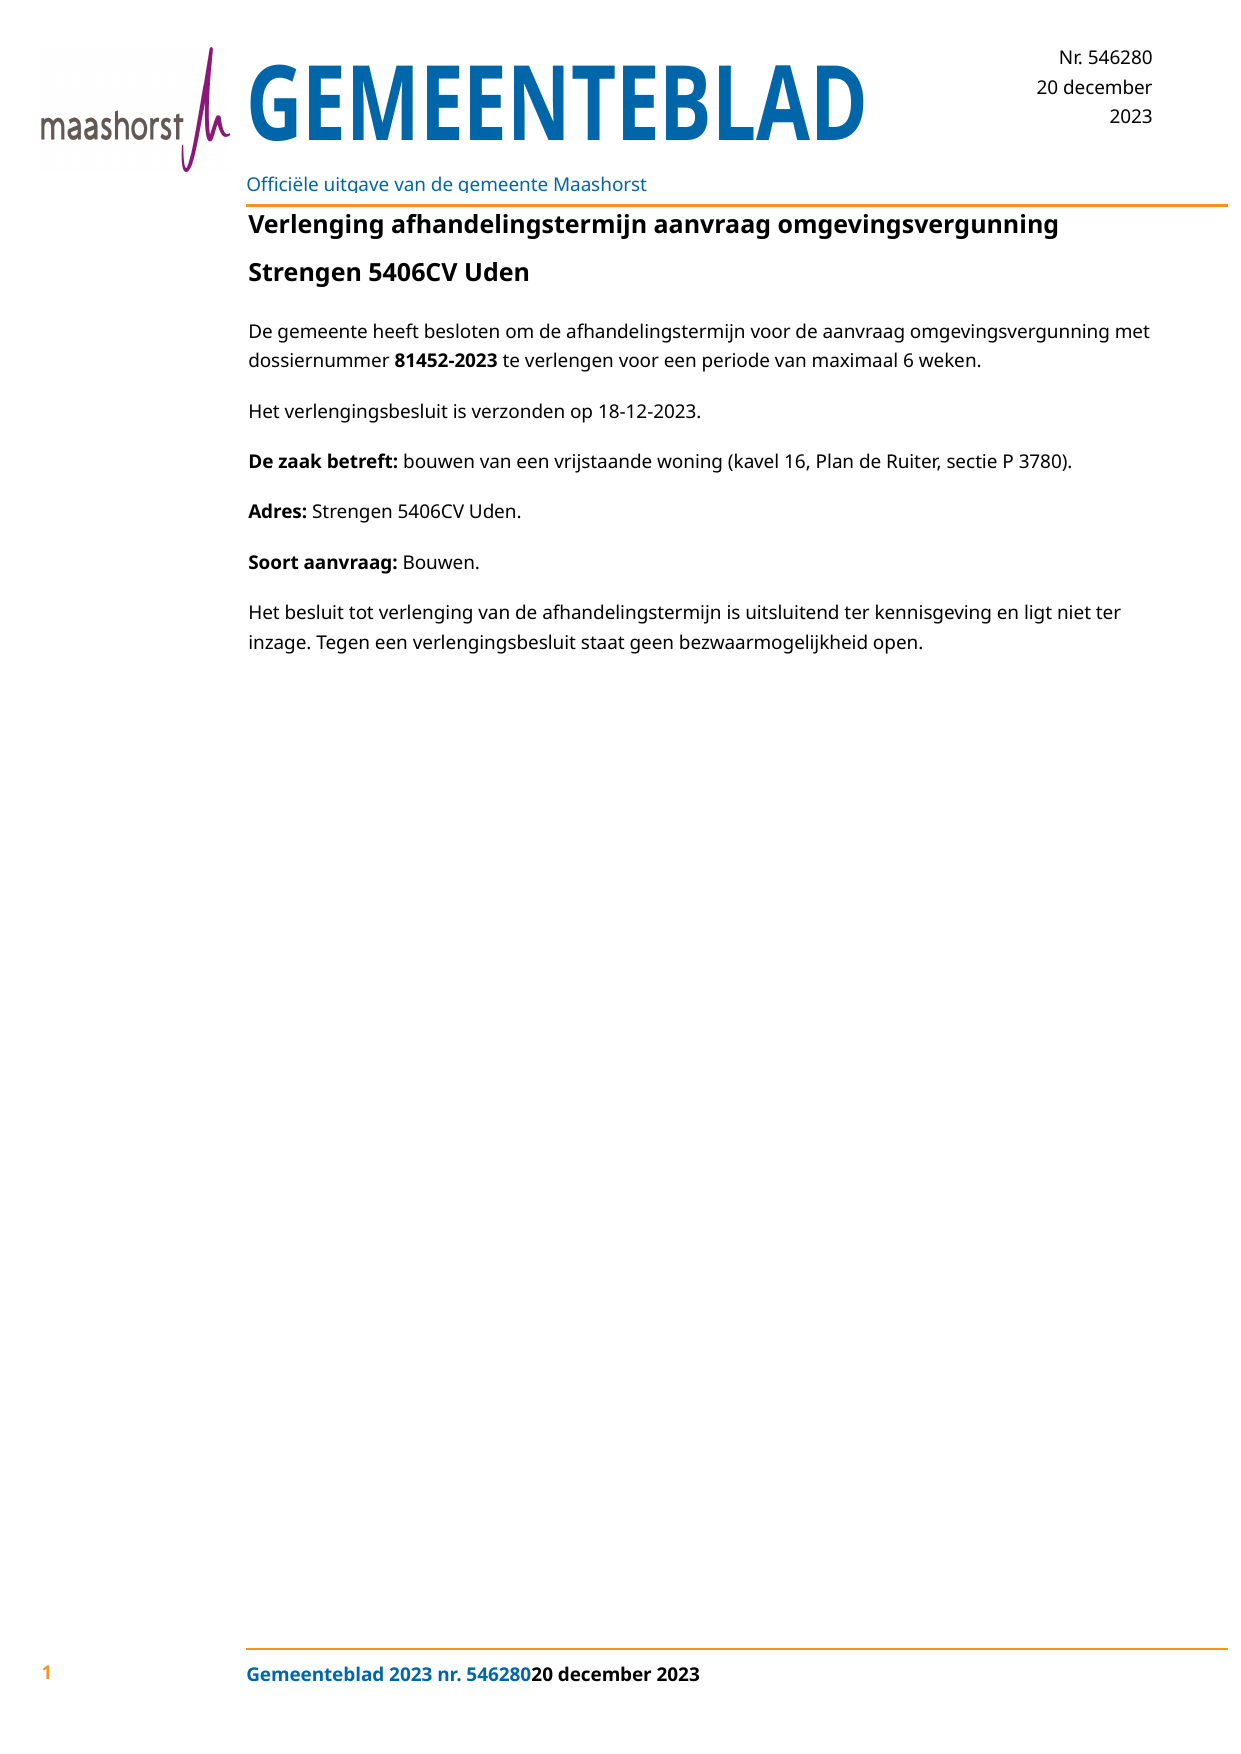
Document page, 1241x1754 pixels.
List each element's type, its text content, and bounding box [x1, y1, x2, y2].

text De zaak betreft: bouwen van een vrijstaande woning (kavel 16, Plan de Ruiter, sectie P 3780). [248, 448, 1152, 474]
text Verlenging afhandelingstermijn aanvraag omgevingsvergunning Strengen 5406CV Uden [248, 207, 1152, 288]
text Soort aanvraag: Bouwen. [248, 549, 1152, 575]
text De gemeente heeft besloten om de afhandelingstermijn voor de aanvraag omgevingsvergunning met dossiernummer 81452-2023 te verlengen voor een periode van maximaal 6 weken. [248, 318, 1152, 373]
text Het besluit tot verlenging van de afhandelingstermijn is uitsluitend ter kennisgeving en ligt niet ter inzage. Tegen een verlengingsbesluit staat geen bezwaarmogelijkheid open. [248, 599, 1152, 655]
text Het verlengingsbesluit is verzonden op 18-12-2023. [248, 398, 1152, 424]
text Adres: Strengen 5406CV Uden. [248, 499, 1152, 524]
picture [41, 47, 231, 172]
